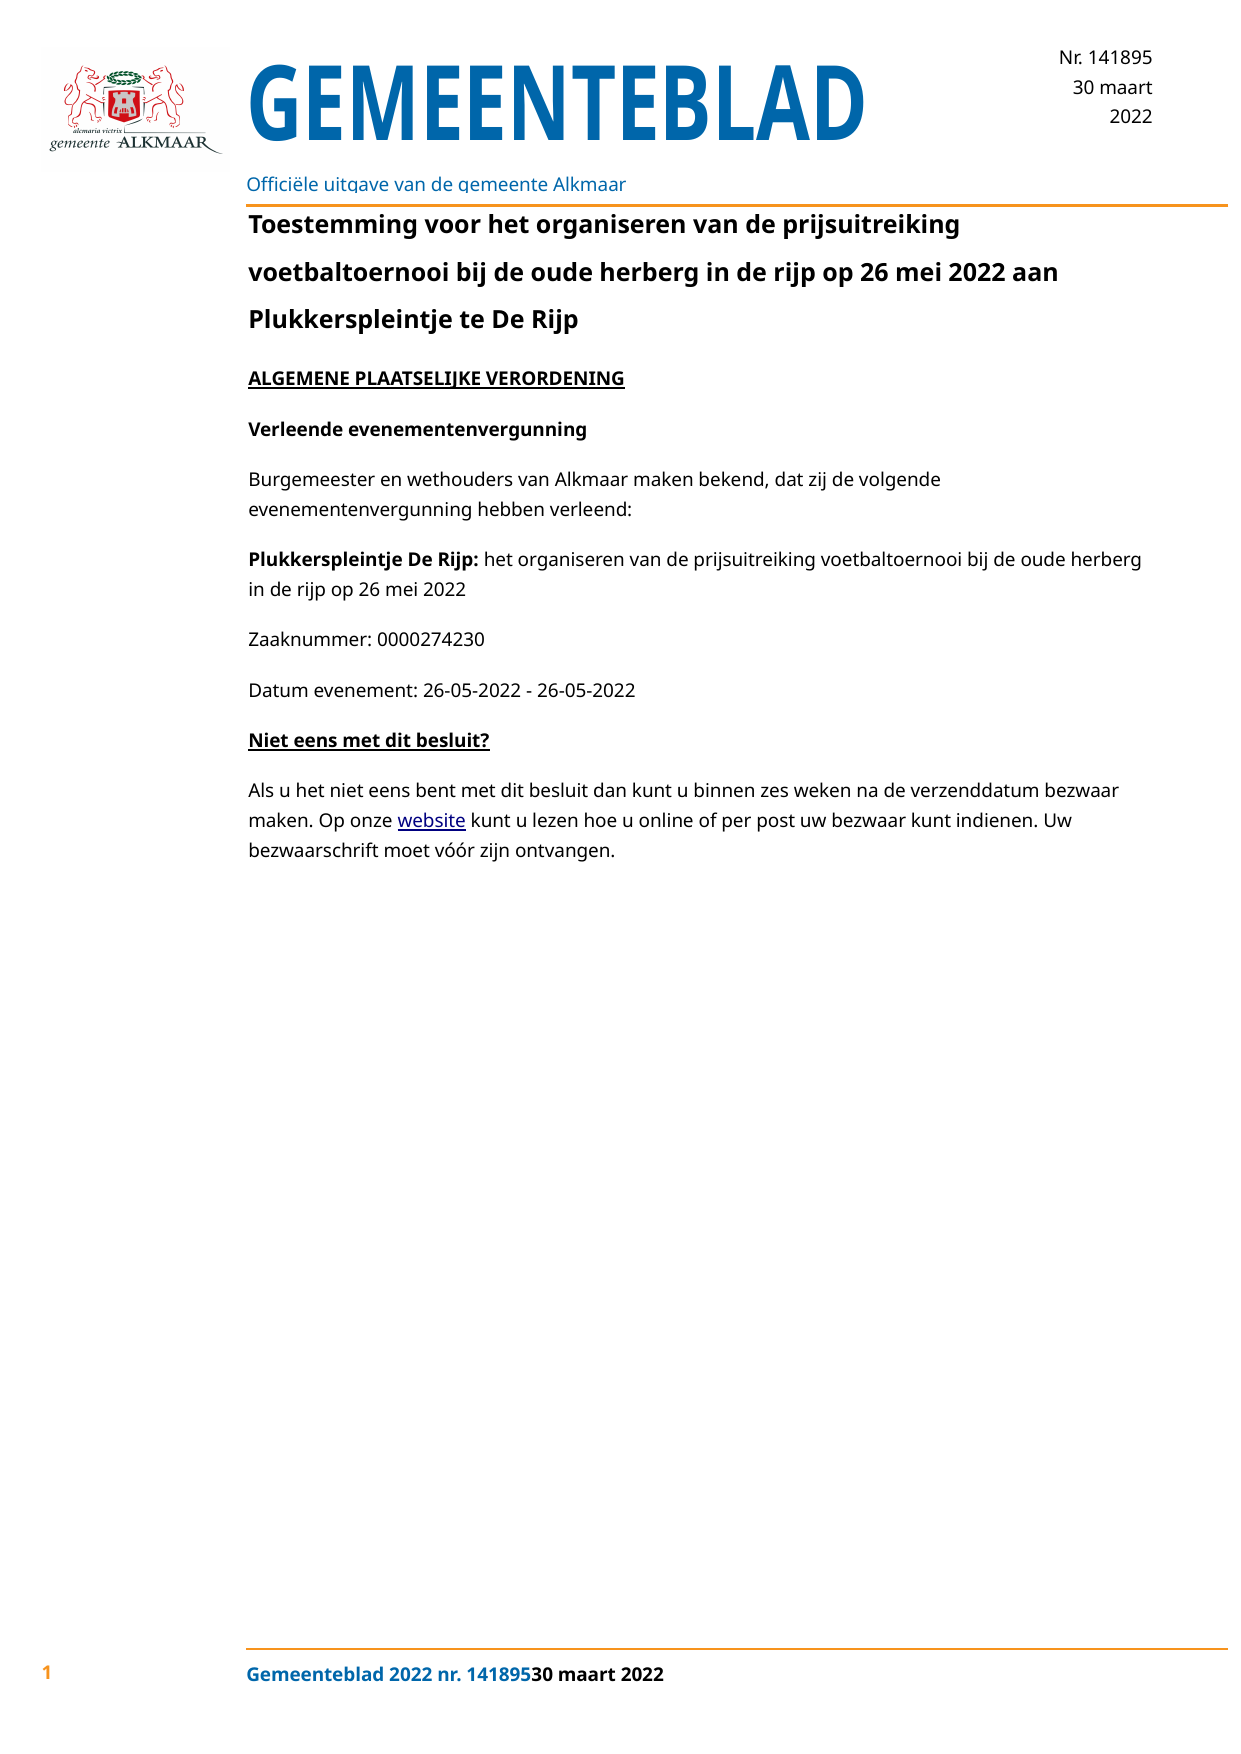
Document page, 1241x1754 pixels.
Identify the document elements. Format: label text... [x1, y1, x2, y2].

text Burgemeester en wethouders van Alkmaar maken bekend, dat zij de volgende evenementenvergunning hebben verleend: [248, 466, 1152, 522]
picture [41, 47, 231, 172]
text Als u het niet eens bent met dit besluit dan kunt u binnen zes weken na de verzenddatum bezwaar maken. Op onze website kunt u lezen hoe u online of per post uw bezwaar kunt indienen. Uw bezwaarschrift moet vóór zijn ontvangen. [248, 778, 1152, 862]
text Toestemming voor het organiseren van de prijsuitreiking voetbaltoernooi bij de oude herberg in de rijp op 26 mei 2022 aan Plukkerspleintje te De Rijp [248, 207, 1152, 336]
text Datum evenement: 26-05-2022 - 26-05-2022 [248, 677, 1152, 702]
text ALGEMENE PLAATSELIJKE VERORDENING [248, 366, 1152, 391]
text Zaaknummer: 0000274230 [248, 626, 1152, 652]
text Plukkerspleintje De Rijp: het organiseren van de prijsuitreiking voetbaltoernooi bij de oude herberg in de rijp op 26 mei 2022 [248, 546, 1152, 602]
text Niet eens met dit besluit? [248, 727, 1152, 753]
text Verleende evenementenvergunning [248, 416, 1152, 442]
